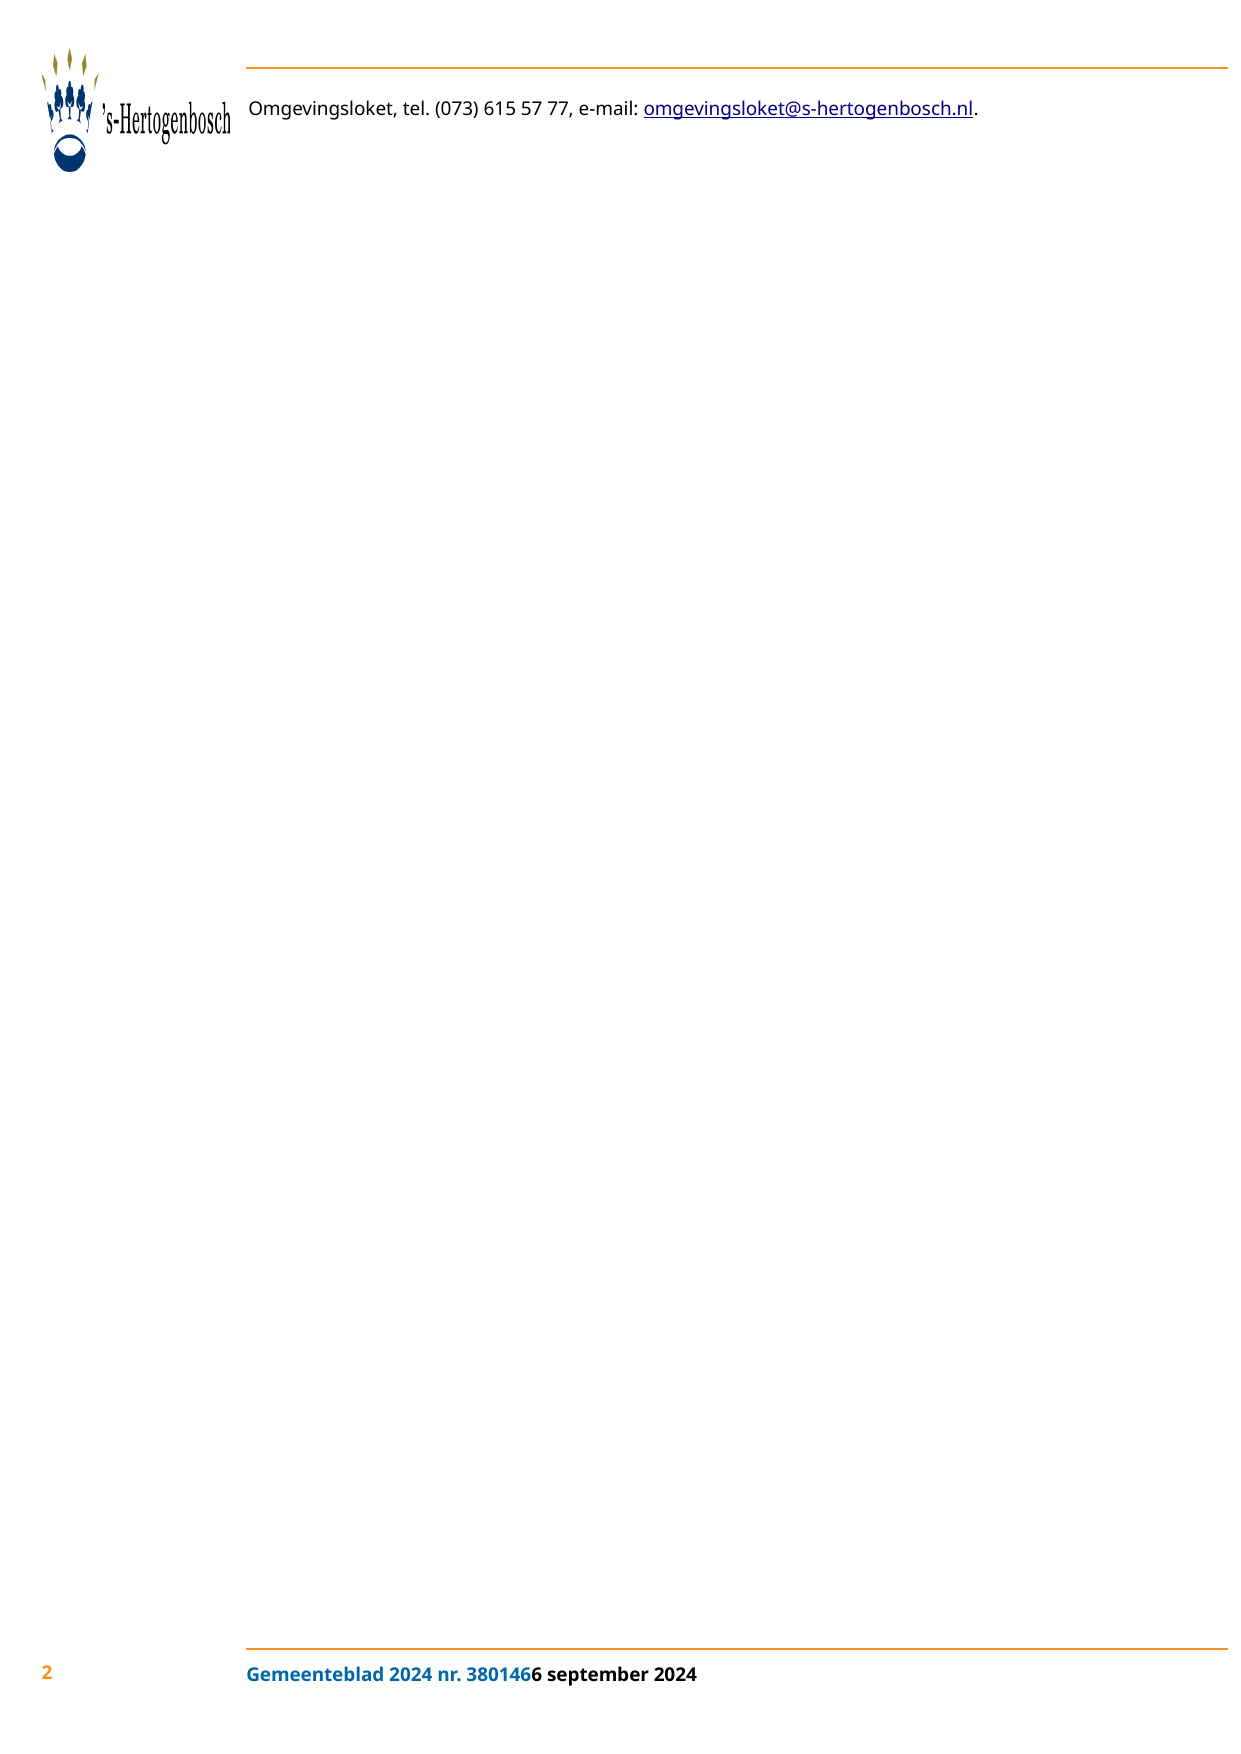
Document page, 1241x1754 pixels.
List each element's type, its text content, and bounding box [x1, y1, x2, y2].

picture [41, 47, 231, 172]
text Omgevingsloket, tel. (073) 615 57 77, e-mail: omgevingsloket@s-hertogenbosch.nl. [248, 95, 1152, 121]
